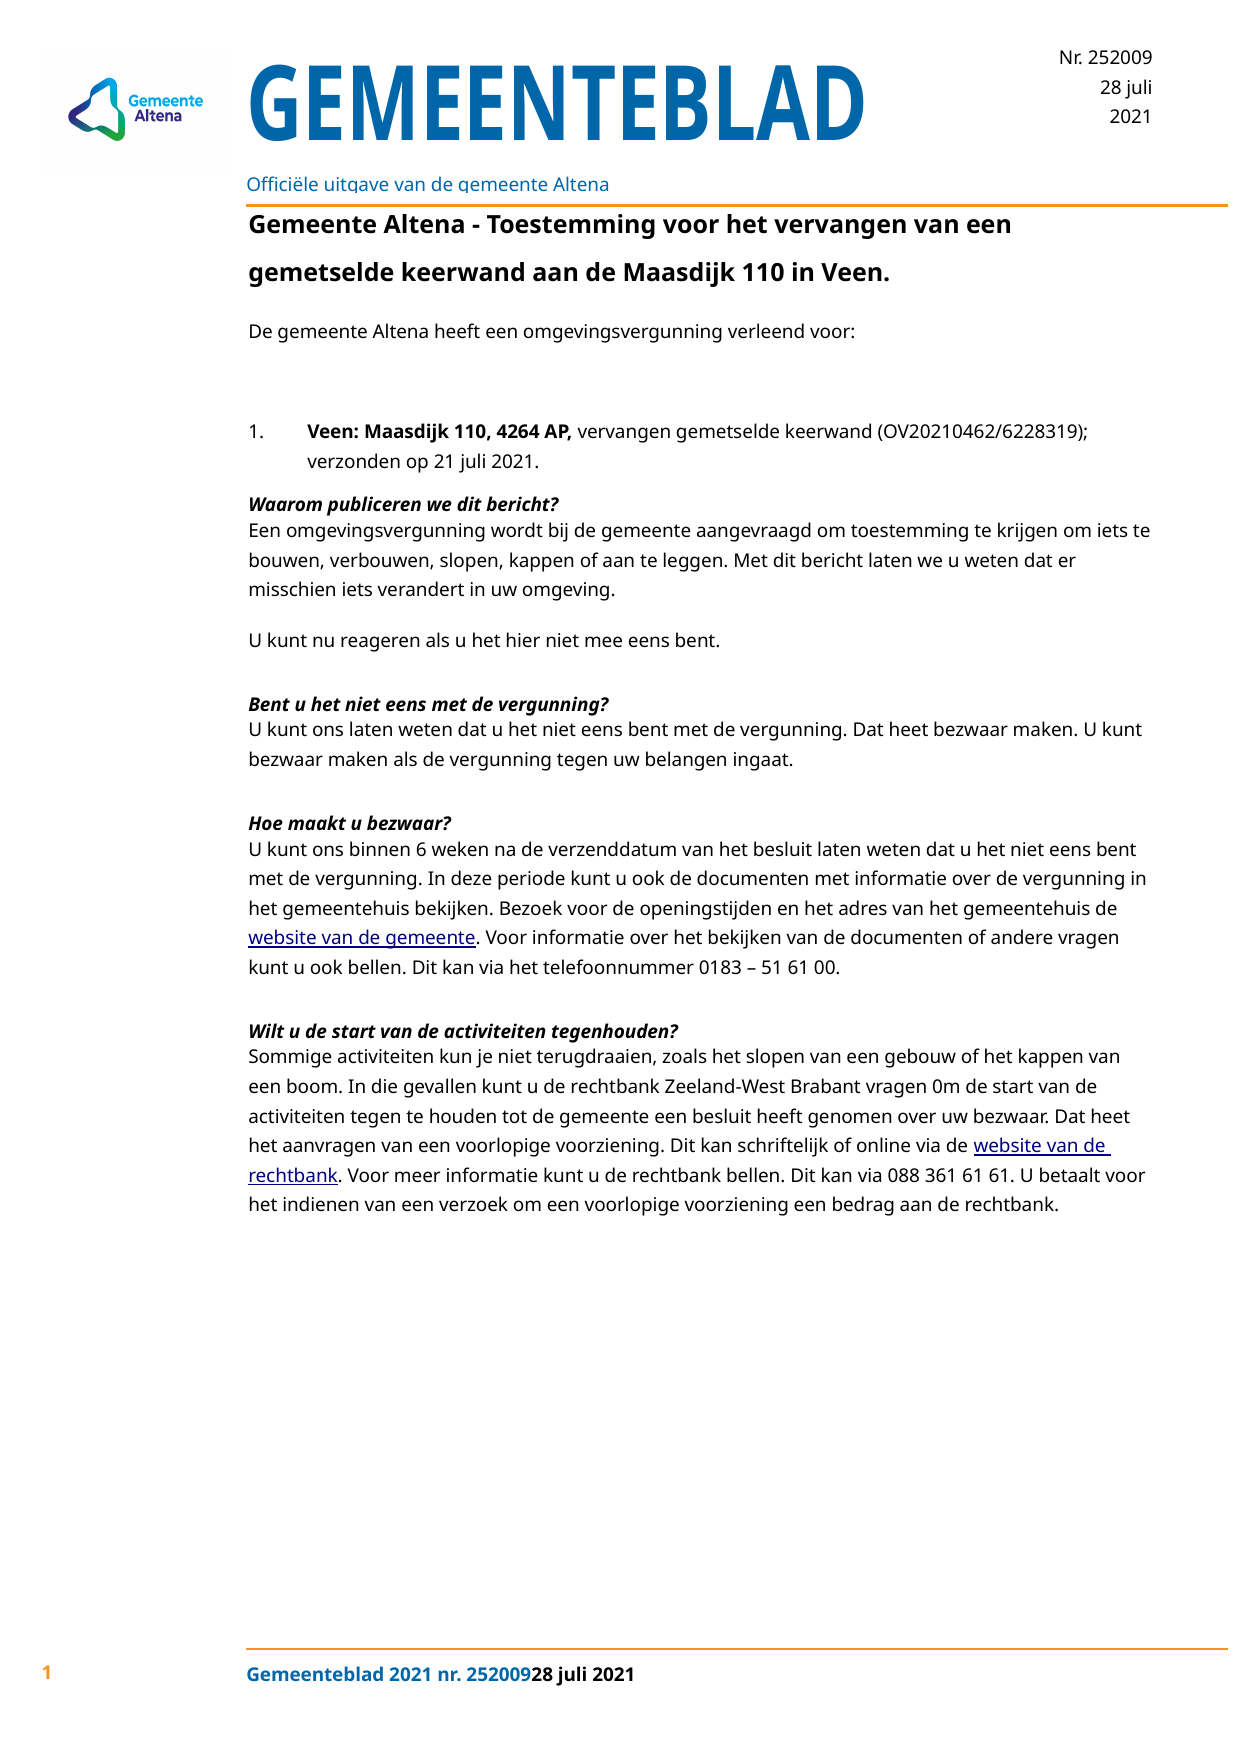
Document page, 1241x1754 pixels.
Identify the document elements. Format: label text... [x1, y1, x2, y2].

text Waarom publiceren we dit bericht? [248, 491, 1152, 517]
text Gemeente Altena - Toestemming voor het vervangen van een gemetselde keerwand aan de Maasdijk 110 in Veen. [248, 207, 1152, 288]
text Bent u het niet eens met de vergunning? [248, 691, 1152, 716]
text U kunt ons laten weten dat u het niet eens bent met de vergunning. Dat heet bezwaar maken. U kunt bezwaar maken als de vergunning tegen uw belangen ingaat. [248, 716, 1152, 772]
text Wilt u de start van de activiteiten tegenhouden? [248, 1018, 1152, 1044]
text Sommige activiteiten kun je niet terugdraaien, zoals het slopen van een gebouw of het kappen van een boom. In die gevallen kunt u de rechtbank Zeeland-West Brabant vragen 0m de start van de activiteiten tegen te houden tot de gemeente een besluit heeft genomen over uw bezwaar. Dat heet het aanvragen van een voorlopige voorziening. Dit kan schriftelijk of online via de website van de rechtbank. Voor meer informatie kunt u de rechtbank bellen. Dit kan via 088 361 61 61. U betaalt voor het indienen van een verzoek om een voorlopige voorziening een bedrag aan de rechtbank. [248, 1044, 1152, 1217]
picture [41, 47, 231, 172]
text De gemeente Altena heeft een omgevingsvergunning verleend voor: [248, 318, 1152, 344]
text Hoe maakt u bezwaar? [248, 810, 1152, 836]
text U kunt ons binnen 6 weken na de verzenddatum van het besluit laten weten dat u het niet eens bent met de vergunning. In deze periode kunt u ook de documenten met informatie over de vergunning in het gemeentehuis bekijken. Bezoek voor de openingstijden en het adres van het gemeentehuis de website van de gemeente. Voor informatie over het bekijken van de documenten of andere vragen kunt u ook bellen. Dit kan via het telefoonnummer 0183 – 51 61 00. [248, 836, 1152, 980]
text U kunt nu reageren als u het hier niet mee eens bent. [248, 627, 1152, 652]
text Een omgevingsvergunning wordt bij de gemeente aangevraagd om toestemming te krijgen om iets te bouwen, verbouwen, slopen, kappen of aan te leggen. Met dit bericht laten we u weten dat er misschien iets verandert in uw omgeving. [248, 517, 1152, 602]
list Veen: Maasdijk 110, 4264 AP, vervangen gemetselde keerwand (OV20210462/6228319); verzonden op 21 juli 2021. [248, 419, 1152, 474]
